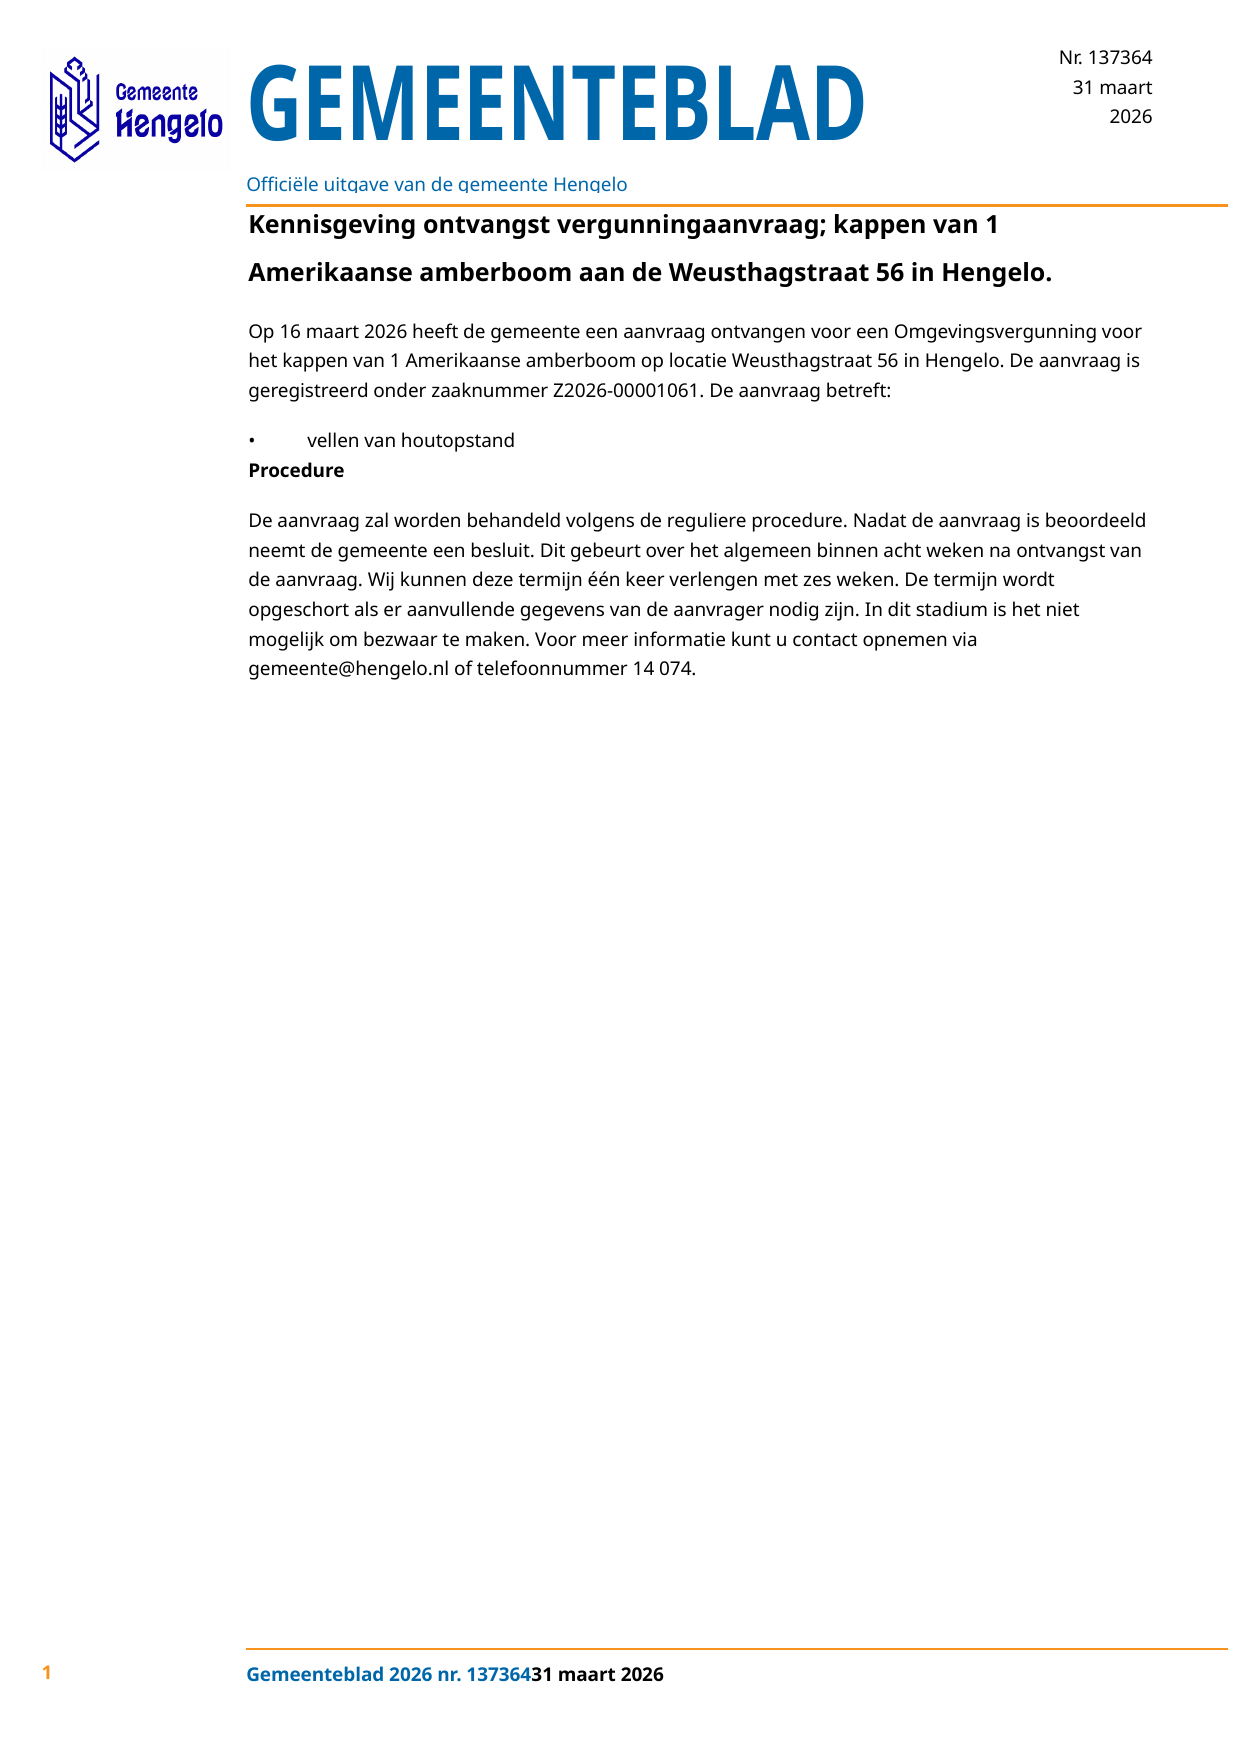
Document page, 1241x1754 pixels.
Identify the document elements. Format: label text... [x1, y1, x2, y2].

text Kennisgeving ontvangst vergunningaanvraag; kappen van 1 Amerikaanse amberboom aan de Weusthagstraat 56 in Hengelo. [248, 207, 1152, 288]
text Procedure [248, 457, 1152, 483]
picture [41, 47, 231, 172]
text Op 16 maart 2026 heeft de gemeente een aanvraag ontvangen voor een Omgevingsvergunning voor het kappen van 1 Amerikaanse amberboom op locatie Weusthagstraat 56 in Hengelo. De aanvraag is geregistreerd onder zaaknummer Z2026-00001061. De aanvraag betreft: [248, 318, 1152, 403]
text De aanvraag zal worden behandeld volgens de reguliere procedure. Nadat de aanvraag is beoordeeld neemt de gemeente een besluit. Dit gebeurt over het algemeen binnen acht weken na ontvangst van de aanvraag. Wij kunnen deze termijn één keer verlengen met zes weken. De termijn wordt opgeschort als er aanvullende gegevens van de aanvrager nodig zijn. In dit stadium is het niet mogelijk om bezwaar te maken. Voor meer informatie kunt u contact opnemen via gemeente@hengelo.nl of telefoonnummer 14 074. [248, 507, 1152, 681]
list vellen van houtopstand [248, 427, 1152, 453]
